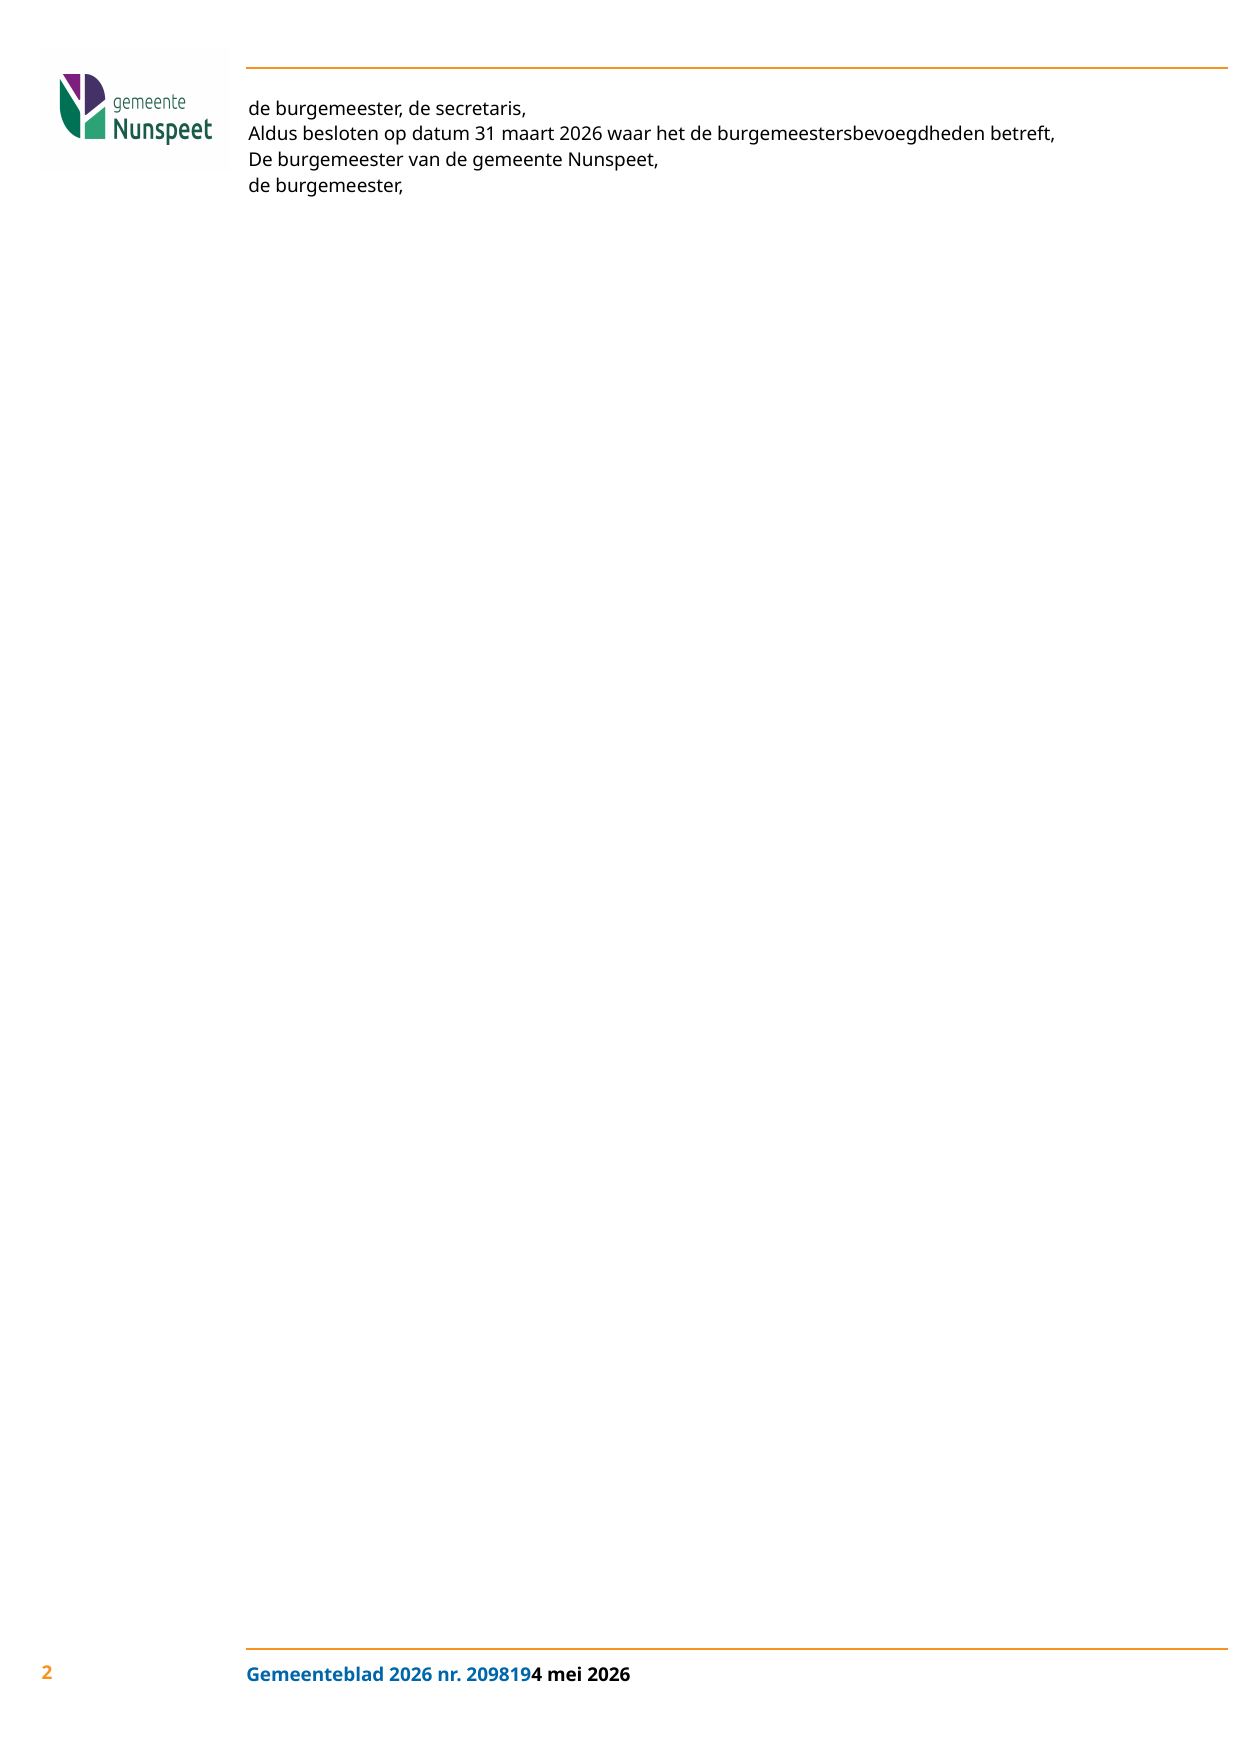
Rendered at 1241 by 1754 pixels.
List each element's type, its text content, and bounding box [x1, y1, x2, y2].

picture [41, 47, 231, 172]
text Aldus besloten op datum 31 maart 2026 waar het de burgemeestersbevoegdheden betreft, [248, 121, 1152, 146]
text de burgemeester, de secretaris, [248, 95, 1152, 121]
text de burgemeester, [248, 172, 1152, 198]
text De burgemeester van de gemeente Nunspeet, [248, 146, 1152, 172]
